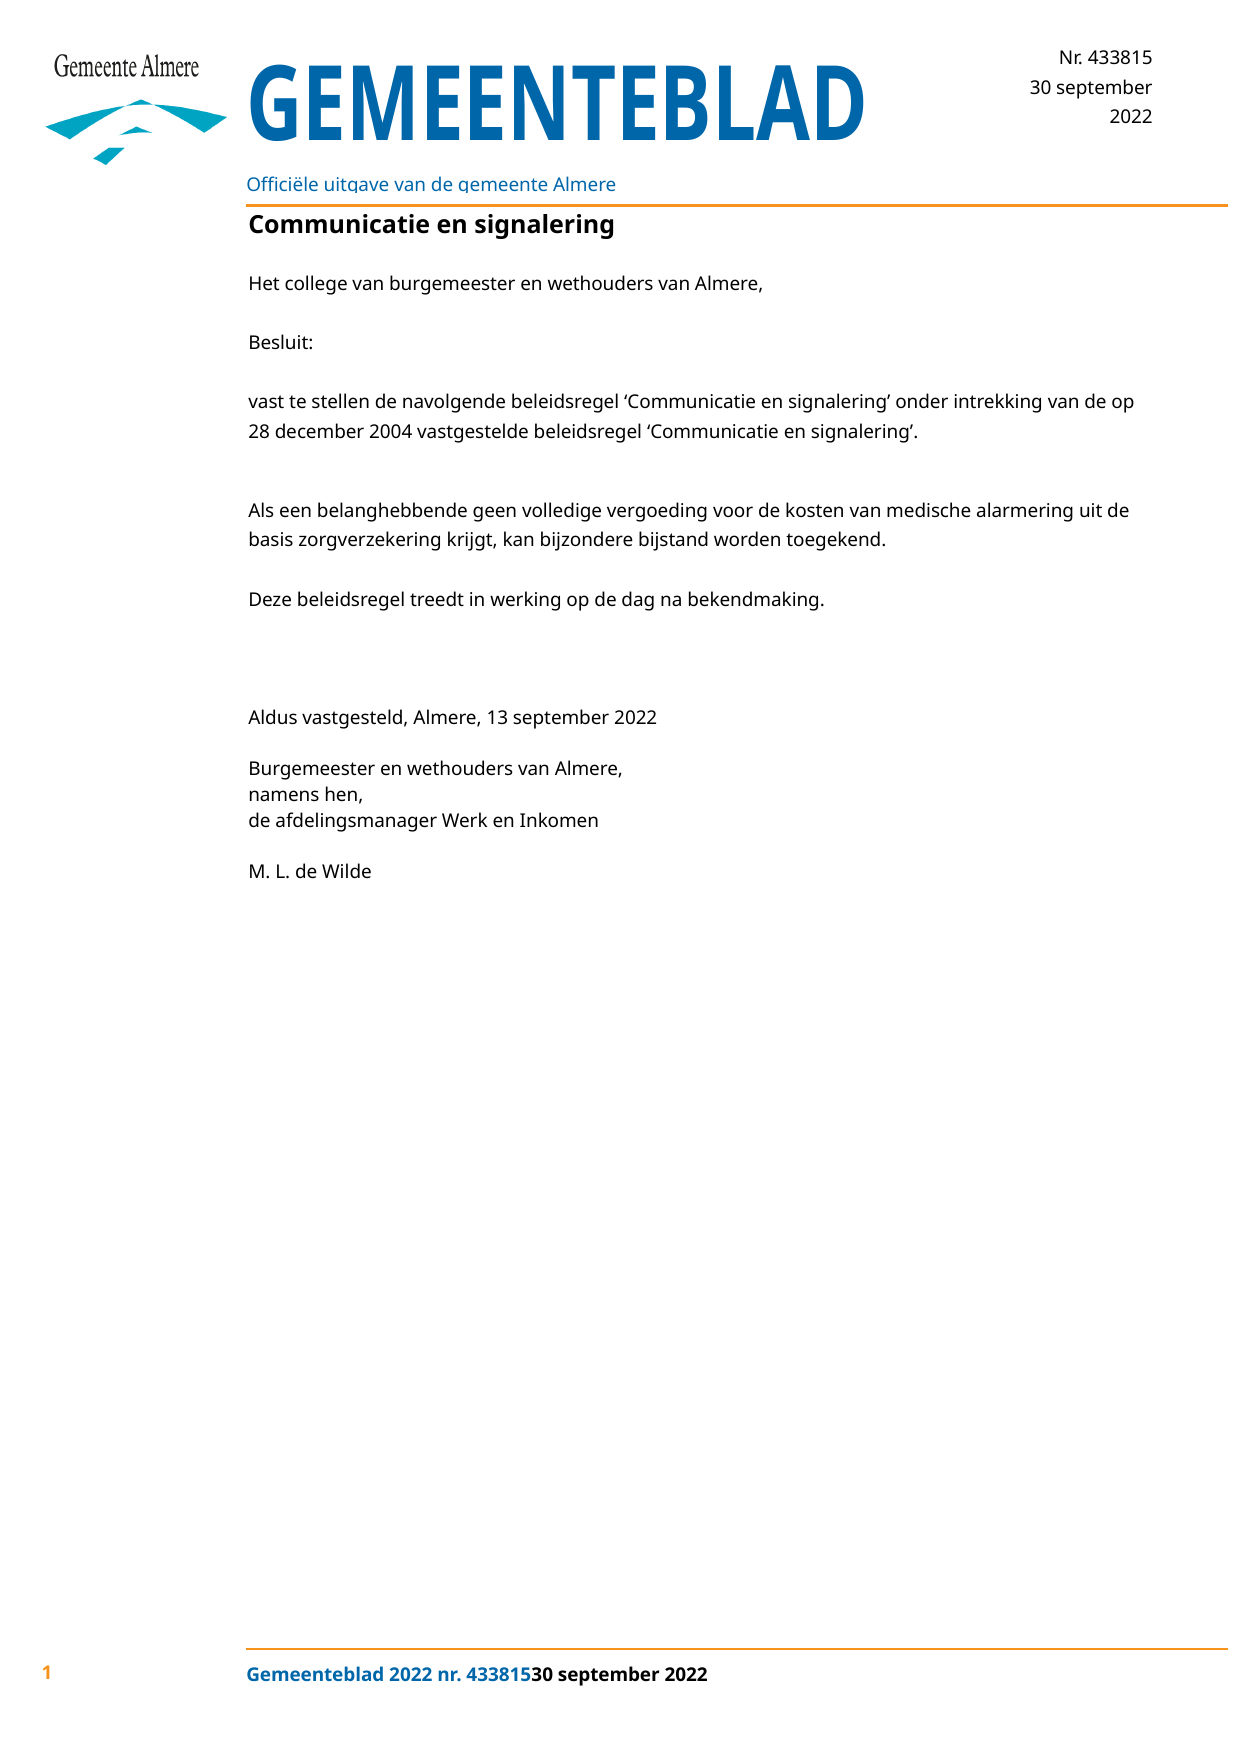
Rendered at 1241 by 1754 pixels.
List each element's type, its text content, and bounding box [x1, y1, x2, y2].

text vast te stellen de navolgende beleidsregel ‘Communicatie en signalering’ onder intrekking van de op 28 december 2004 vastgestelde beleidsregel ‘Communicatie en signalering’. [248, 389, 1152, 444]
text Besluit: [248, 329, 1152, 355]
text Deze beleidsregel treedt in werking op de dag na bekendmaking. [248, 586, 1152, 612]
text Aldus vastgesteld, Almere, 13 september 2022 [248, 704, 1152, 730]
text de afdelingsmanager Werk en Inkomen [248, 807, 1152, 833]
text Als een belanghebbende geen volledige vergoeding voor de kosten van medische alarmering uit de basis zorgverzekering krijgt, kan bijzondere bijstand worden toegekend. [248, 497, 1152, 552]
text Burgemeester en wethouders van Almere, [248, 756, 1152, 781]
text namens hen, [248, 781, 1152, 807]
text Het college van burgemeester en wethouders van Almere, [248, 270, 1152, 296]
text M. L. de Wilde [248, 858, 1152, 884]
picture [41, 47, 231, 172]
text Communicatie en signalering [248, 207, 1152, 241]
